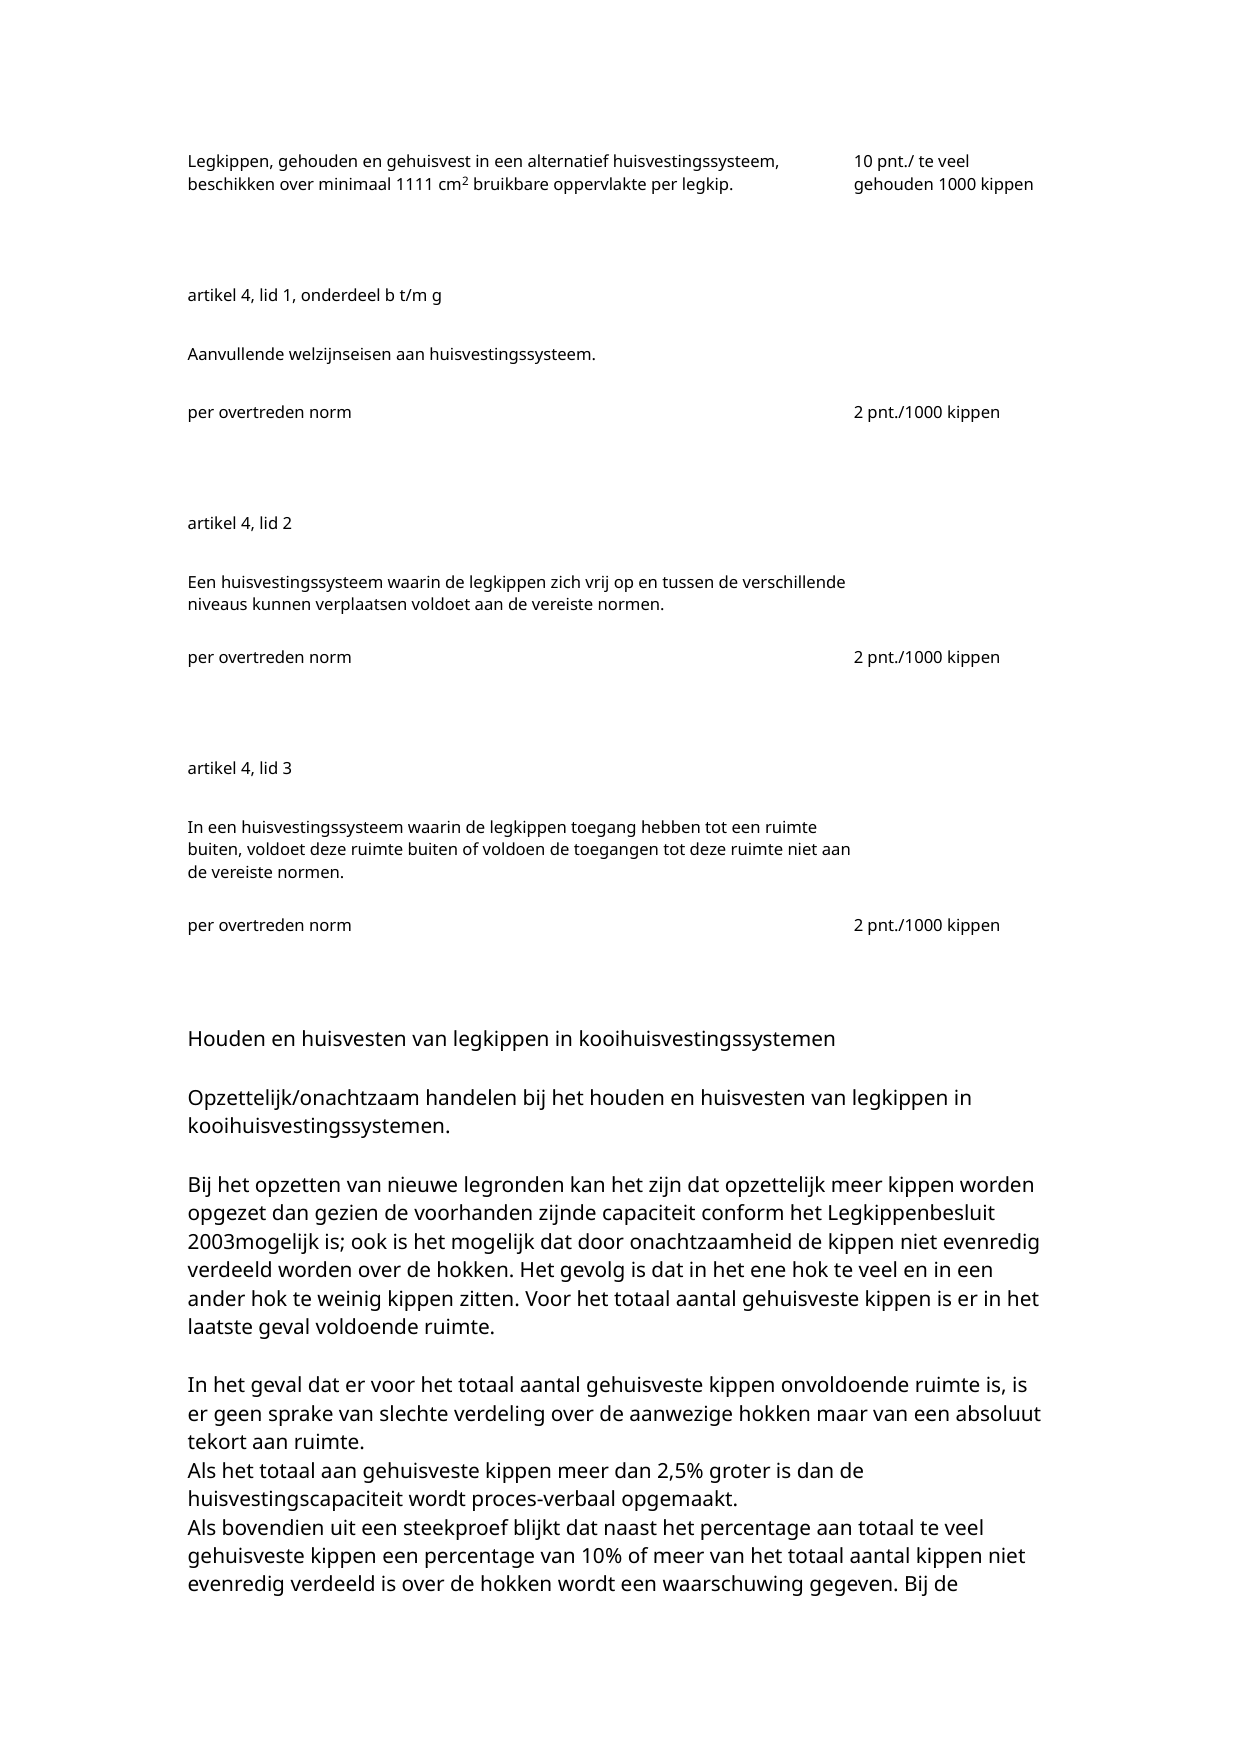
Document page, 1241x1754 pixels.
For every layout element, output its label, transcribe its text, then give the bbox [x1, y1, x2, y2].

table_cell Een huisvestingssysteem waarin de legkippen zich vrij op en tussen de verschillende niveaus kunnen verplaatsen voldoet aan de vereiste normen. [188, 570, 853, 646]
table_cell 10 pnt./ te veel gehouden 1000 kippen [854, 150, 1053, 225]
text Opzettelijk/onachtzaam handelen bij het houden en huisvesten van legkippen in kooihuisvestingssystemen. [187, 1083, 1053, 1140]
table_cell [188, 454, 853, 512]
table_cell artikel 4, lid 3 [188, 757, 853, 815]
table_cell In een huisvestingssysteem waarin de legkippen toegang hebben tot een ruimte buiten, voldoet deze ruimte buiten of voldoen de toegangen tot deze ruimte niet aan de vereiste normen. [188, 815, 853, 913]
table_cell 2 pnt./1000 kippen [854, 646, 1053, 698]
table_cell per overtreden norm [188, 401, 853, 453]
table_cell per overtreden norm [188, 914, 853, 966]
table_cell [854, 699, 1053, 757]
table_cell artikel 4, lid 2 [188, 512, 853, 570]
table_cell [854, 512, 1053, 570]
table_cell [188, 225, 853, 284]
text Houden en huisvesten van legkippen in kooihuisvestingssystemen [187, 1024, 1053, 1053]
table_cell [854, 757, 1053, 815]
table_cell Legkippen, gehouden en gehuisvest in een alternatief huisvestingssysteem, beschikken over minimaal 1111 cm2 bruikbare oppervlakte per legkip. [188, 150, 853, 225]
table_cell [854, 342, 1053, 401]
text In het geval dat er voor het totaal aantal gehuisveste kippen onvoldoende ruimte is, is er geen sprake van slechte verdeling over de aanwezige hokken maar van een absoluut tekort aan ruimte. [187, 1371, 1053, 1456]
table_cell [854, 454, 1053, 512]
table_cell 2 pnt./1000 kippen [854, 401, 1053, 453]
table_cell per overtreden norm [188, 646, 853, 698]
table_cell [188, 699, 853, 757]
table_cell [854, 570, 1053, 646]
table_cell [854, 284, 1053, 342]
text Als het totaal aan gehuisveste kippen meer dan 2,5% groter is dan de huisvestingscapaciteit wordt proces-verbaal opgemaakt. [187, 1456, 1053, 1513]
text Bij het opzetten van nieuwe legronden kan het zijn dat opzettelijk meer kippen worden opgezet dan gezien de voorhanden zijnde capaciteit conform het Legkippenbesluit 2003mogelijk is; ook is het mogelijk dat door onachtzaamheid de kippen niet evenredig verdeeld worden over de hokken. Het gevolg is dat in het ene hok te veel en in een ander hok te weinig kippen zitten. Voor het totaal aantal gehuisveste kippen is er in het laatste geval voldoende ruimte. [187, 1170, 1053, 1341]
table_cell [854, 815, 1053, 913]
table_cell artikel 4, lid 1, onderdeel b t/m g [188, 284, 853, 342]
table_cell 2 pnt./1000 kippen [854, 914, 1053, 966]
table_cell [854, 225, 1053, 284]
text Als bovendien uit een steekproef blijkt dat naast het percentage aan totaal te veel gehuisveste kippen een percentage van 10% of meer van het totaal aantal kippen niet evenredig verdeeld is over de hokken wordt een waarschuwing gegeven. Bij de [187, 1513, 1053, 1598]
table_cell Aanvullende welzijnseisen aan huisvestingssysteem. [188, 342, 853, 401]
